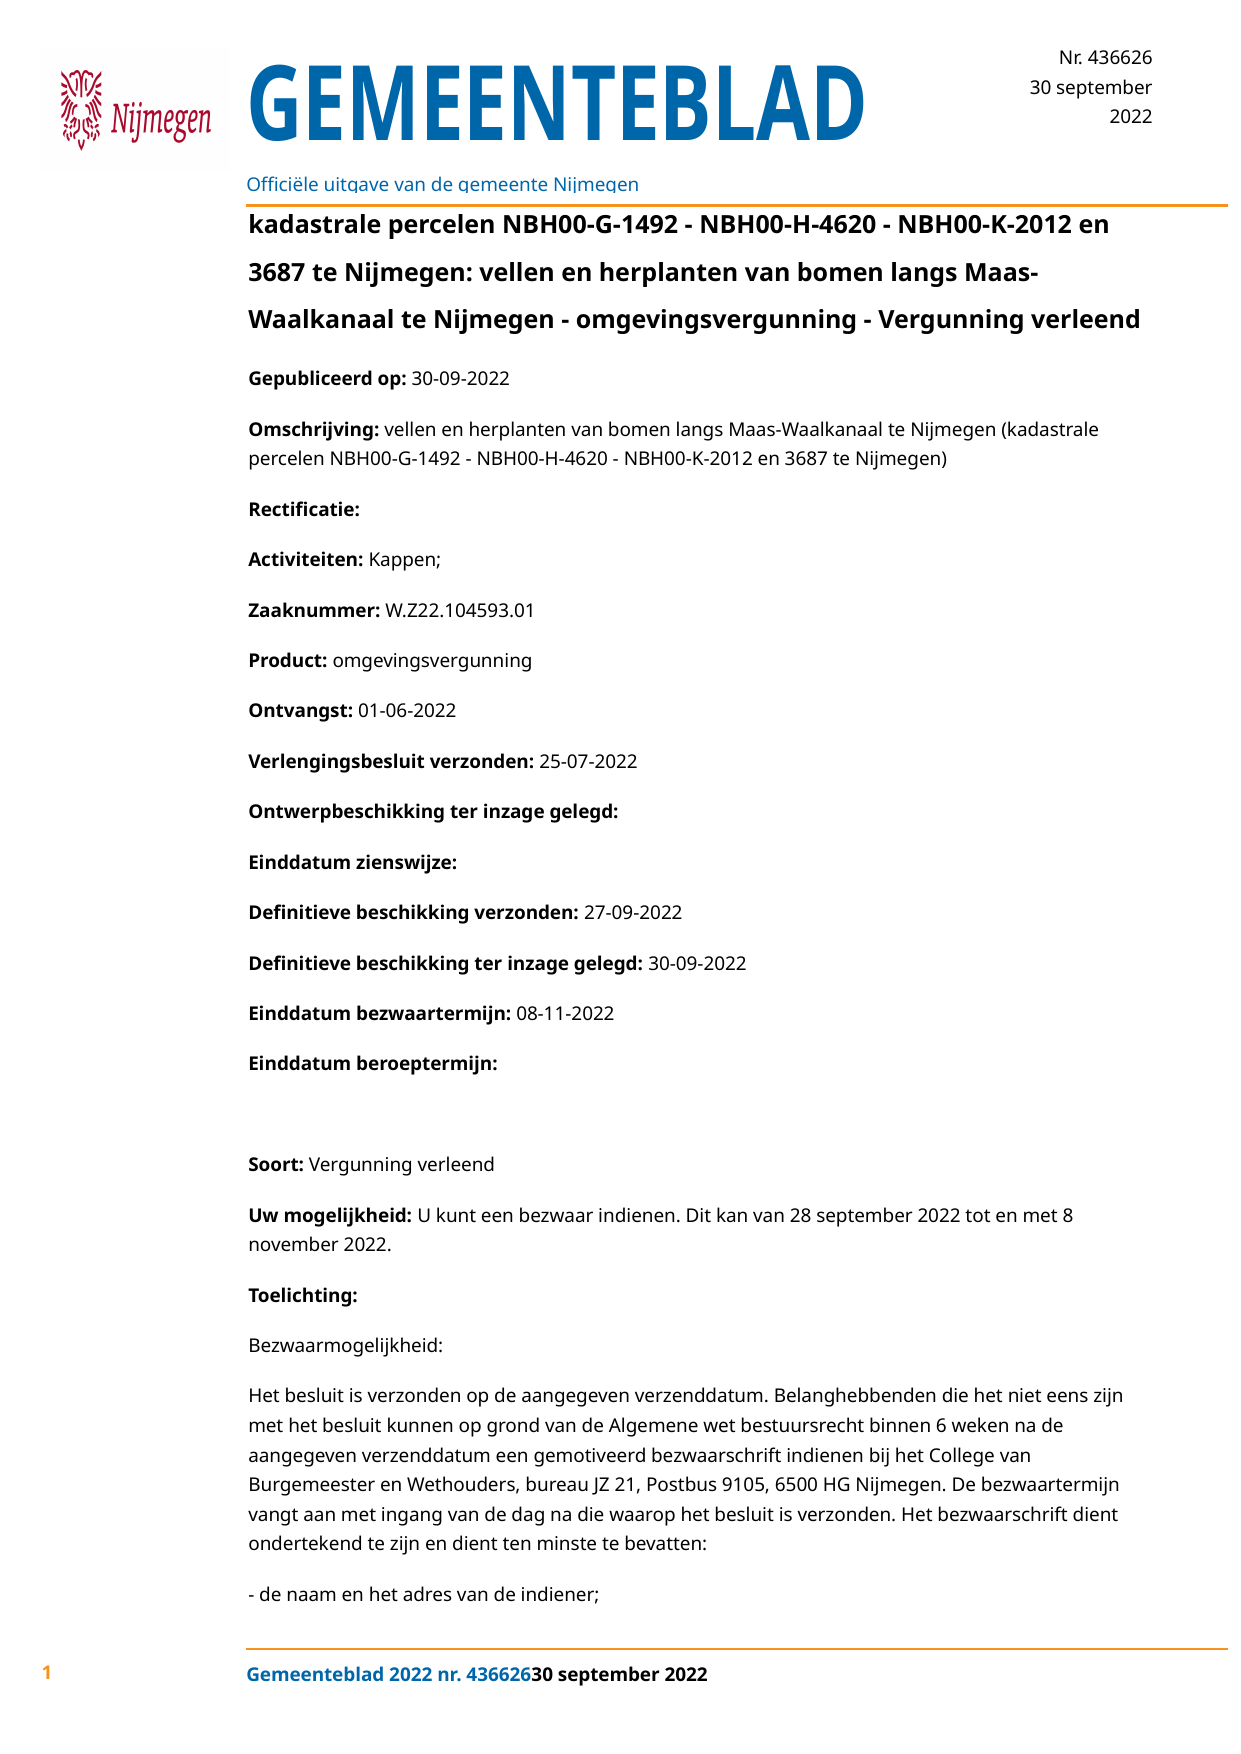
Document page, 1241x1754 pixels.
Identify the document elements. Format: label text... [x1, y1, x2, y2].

text Definitieve beschikking verzonden: 27-09-2022 [248, 899, 1152, 925]
text - de naam en het adres van de indiener; [248, 1581, 1152, 1607]
text Bezwaarmogelijkheid: [248, 1332, 1152, 1358]
text Het besluit is verzonden op de aangegeven verzenddatum. Belanghebbenden die het niet eens zijn met het besluit kunnen op grond van de Algemene wet bestuursrecht binnen 6 weken na de aangegeven verzenddatum een gemotiveerd bezwaarschrift indienen bij het College van Burgemeester en Wethouders, bureau JZ 21, Postbus 9105, 6500 HG Nijmegen. De bezwaartermijn vangt aan met ingang van de dag na die waarop het besluit is verzonden. Het bezwaarschrift dient ondertekend te zijn en dient ten minste te bevatten: [248, 1383, 1152, 1556]
text Definitieve beschikking ter inzage gelegd: 30-09-2022 [248, 950, 1152, 975]
text Einddatum bezwaartermijn: 08-11-2022 [248, 1000, 1152, 1026]
text Zaaknummer: W.Z22.104593.01 [248, 597, 1152, 622]
text Einddatum zienswijze: [248, 849, 1152, 874]
text Uw mogelijkheid: U kunt een bezwaar indienen. Dit kan van 28 september 2022 tot en met 8 november 2022. [248, 1202, 1152, 1257]
text Product: omgevingsvergunning [248, 647, 1152, 673]
text Gepubliceerd op: 30-09-2022 [248, 366, 1152, 391]
text Soort: Vergunning verleend [248, 1151, 1152, 1177]
text Ontwerpbeschikking ter inzage gelegd: [248, 798, 1152, 824]
text Ontvangst: 01-06-2022 [248, 698, 1152, 723]
text Toelichting: [248, 1282, 1152, 1307]
text kadastrale percelen NBH00-G-1492 - NBH00-H-4620 - NBH00-K-2012 en 3687 te Nijmegen: vellen en herplanten van bomen langs Maas-Waalkanaal te Nijmegen - omgevingsvergunning - Vergunning verleend [248, 207, 1152, 336]
text Rectificatie: [248, 496, 1152, 522]
text Verlengingsbesluit verzonden: 25-07-2022 [248, 748, 1152, 774]
text Einddatum beroeptermijn: [248, 1051, 1152, 1076]
text Activiteiten: Kappen; [248, 546, 1152, 572]
text Omschrijving: vellen en herplanten van bomen langs Maas-Waalkanaal te Nijmegen (kadastrale percelen NBH00-G-1492 - NBH00-H-4620 - NBH00-K-2012 en 3687 te Nijmegen) [248, 416, 1152, 471]
picture [41, 47, 231, 172]
